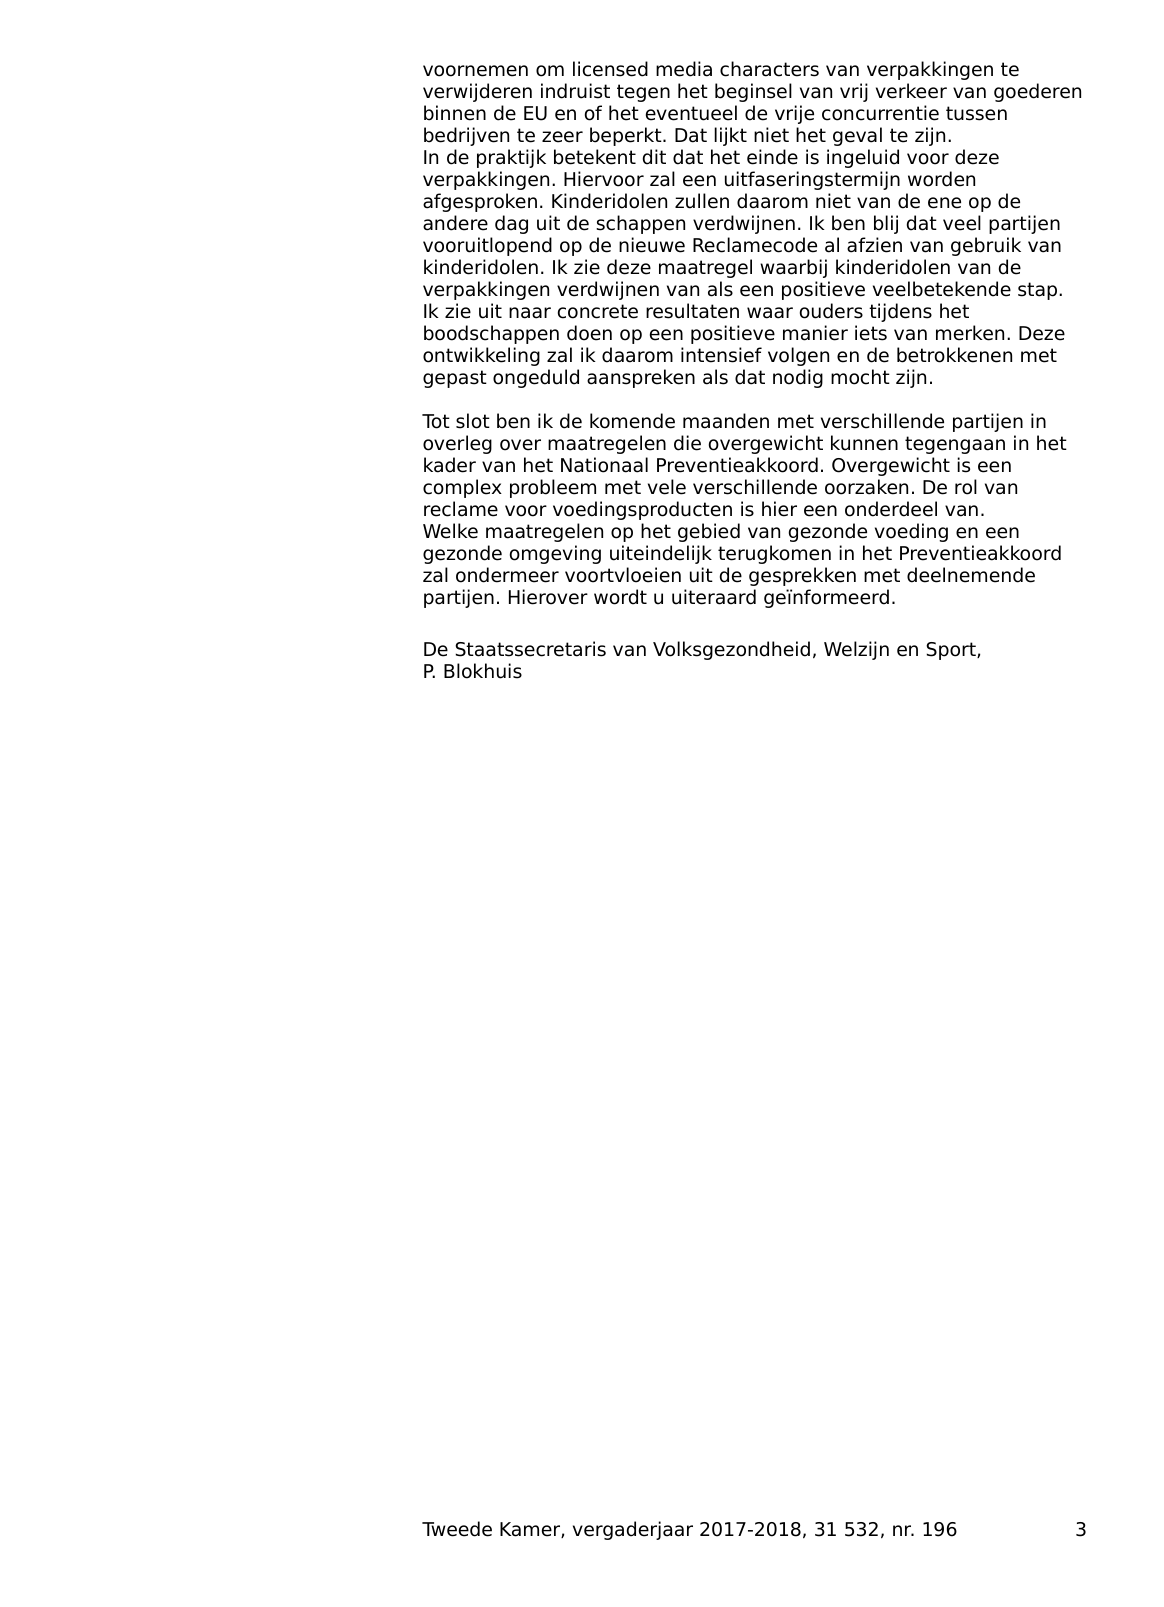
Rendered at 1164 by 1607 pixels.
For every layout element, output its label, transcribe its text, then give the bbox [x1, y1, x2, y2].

text In de praktijk betekent dit dat het einde is ingeluid voor deze verpakkingen. Hiervoor zal een uitfaseringstermijn worden afgesproken. Kinderidolen zullen daarom niet van de ene op de andere dag uit de schappen verdwijnen. Ik ben blij dat veel partijen vooruitlopend op de nieuwe Reclamecode al afzien van gebruik van kinderidolen. Ik zie deze maatregel waarbij kinderidolen van de verpakkingen verdwijnen van als een positieve veelbetekende stap. Ik zie uit naar concrete resultaten waar ouders tijdens het boodschappen doen op een positieve manier iets van merken. Deze ontwikkeling zal ik daarom intensief volgen en de betrokkenen met gepast ongeduld aanspreken als dat nodig mocht zijn. [422, 147, 1087, 389]
text De Staatssecretaris van Volksgezondheid, Welzijn en Sport, P. Blokhuis [422, 639, 1087, 683]
text voornemen om licensed media characters van verpakkingen te verwijderen indruist tegen het beginsel van vrij verkeer van goederen binnen de EU en of het eventueel de vrije concurrentie tussen bedrijven te zeer beperkt. Dat lijkt niet het geval te zijn. [422, 59, 1087, 147]
text Welke maatregelen op het gebied van gezonde voeding en een gezonde omgeving uiteindelijk terugkomen in het Preventieakkoord zal ondermeer voortvloeien uit de gesprekken met deelnemende partijen. Hierover wordt u uiteraard geïnformeerd. [422, 521, 1087, 609]
text Tot slot ben ik de komende maanden met verschillende partijen in overleg over maatregelen die overgewicht kunnen tegengaan in het kader van het Nationaal Preventieakkoord. Overgewicht is een complex probleem met vele verschillende oorzaken. De rol van reclame voor voedingsproducten is hier een onderdeel van. [422, 411, 1087, 521]
